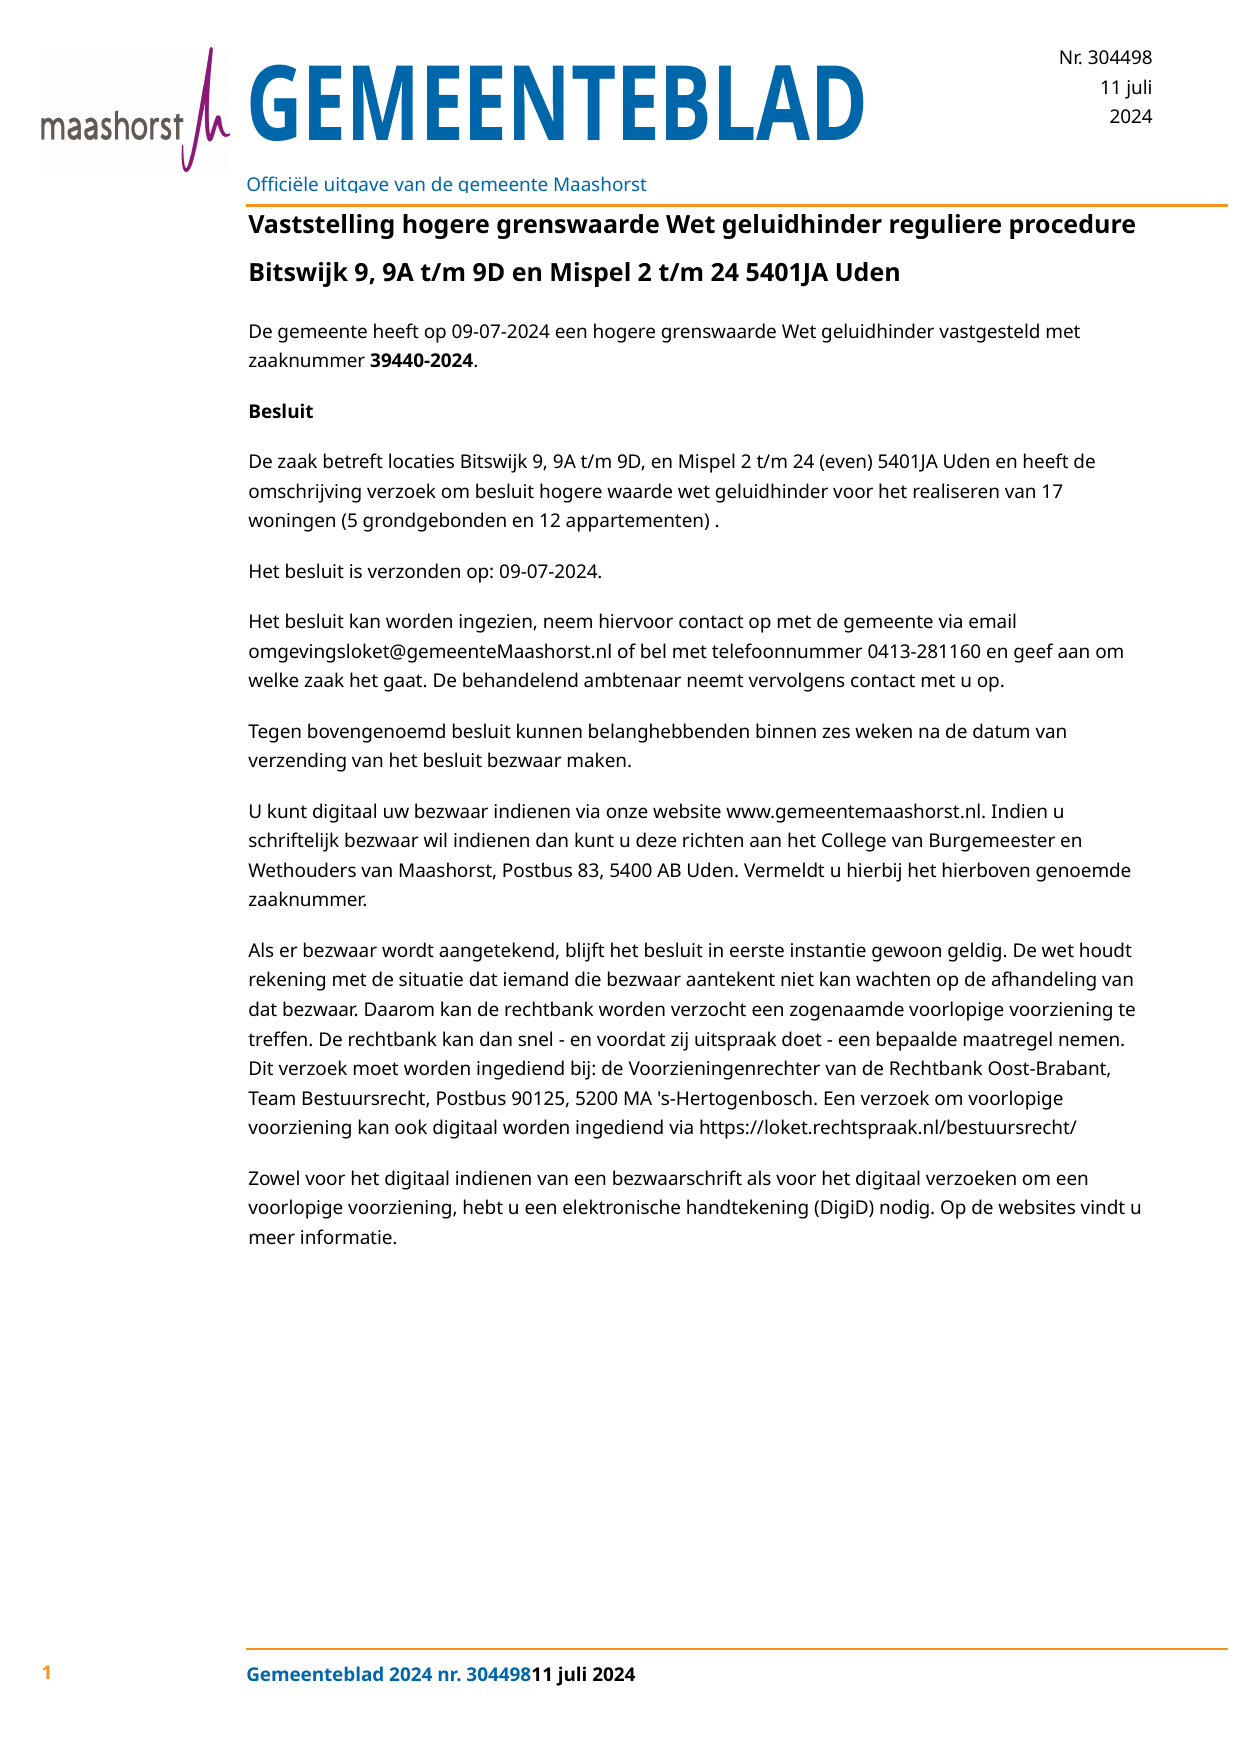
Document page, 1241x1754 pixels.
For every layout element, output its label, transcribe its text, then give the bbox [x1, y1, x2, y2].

text Het besluit is verzonden op: 09-07-2024. [248, 558, 1152, 584]
text Het besluit kan worden ingezien, neem hiervoor contact op met de gemeente via email omgevingsloket@gemeenteMaashorst.nl of bel met telefoonnummer 0413-281160 en geef aan om welke zaak het gaat. De behandelend ambtenaar neemt vervolgens contact met u op. [248, 608, 1152, 693]
text Vaststelling hogere grenswaarde Wet geluidhinder reguliere procedure Bitswijk 9, 9A t/m 9D en Mispel 2 t/m 24 5401JA Uden [248, 207, 1152, 288]
text De gemeente heeft op 09-07-2024 een hogere grenswaarde Wet geluidhinder vastgesteld met zaaknummer 39440-2024. [248, 318, 1152, 373]
picture [41, 47, 231, 172]
text Tegen bovengenoemd besluit kunnen belanghebbenden binnen zes weken na de datum van verzending van het besluit bezwaar maken. [248, 718, 1152, 773]
text Besluit [248, 398, 1152, 424]
text De zaak betreft locaties Bitswijk 9, 9A t/m 9D, en Mispel 2 t/m 24 (even) 5401JA Uden en heeft de omschrijving verzoek om besluit hogere waarde wet geluidhinder voor het realiseren van 17 woningen (5 grondgebonden en 12 appartementen) . [248, 448, 1152, 533]
text U kunt digitaal uw bezwaar indienen via onze website www.gemeentemaashorst.nl. Indien u schriftelijk bezwaar wil indienen dan kunt u deze richten aan het College van Burgemeester en Wethouders van Maashorst, Postbus 83, 5400 AB Uden. Vermeldt u hierbij het hierboven genoemde zaaknummer. [248, 798, 1152, 912]
text Als er bezwaar wordt aangetekend, blijft het besluit in eerste instantie gewoon geldig. De wet houdt rekening met de situatie dat iemand die bezwaar aantekent niet kan wachten op de afhandeling van dat bezwaar. Daarom kan de rechtbank worden verzocht een zogenaamde voorlopige voorziening te treffen. De rechtbank kan dan snel - en voordat zij uitspraak doet - een bepaalde maatregel nemen. Dit verzoek moet worden ingediend bij: de Voorzieningenrechter van de Rechtbank Oost-Brabant, Team Bestuursrecht, Postbus 90125, 5200 MA 's-Hertogenbosch. Een verzoek om voorlopige voorziening kan ook digitaal worden ingediend via https://loket.rechtspraak.nl/bestuursrecht/ [248, 937, 1152, 1140]
text Zowel voor het digitaal indienen van een bezwaarschrift als voor het digitaal verzoeken om een voorlopige voorziening, hebt u een elektronische handtekening (DigiD) nodig. Op de websites vindt u meer informatie. [248, 1165, 1152, 1250]
